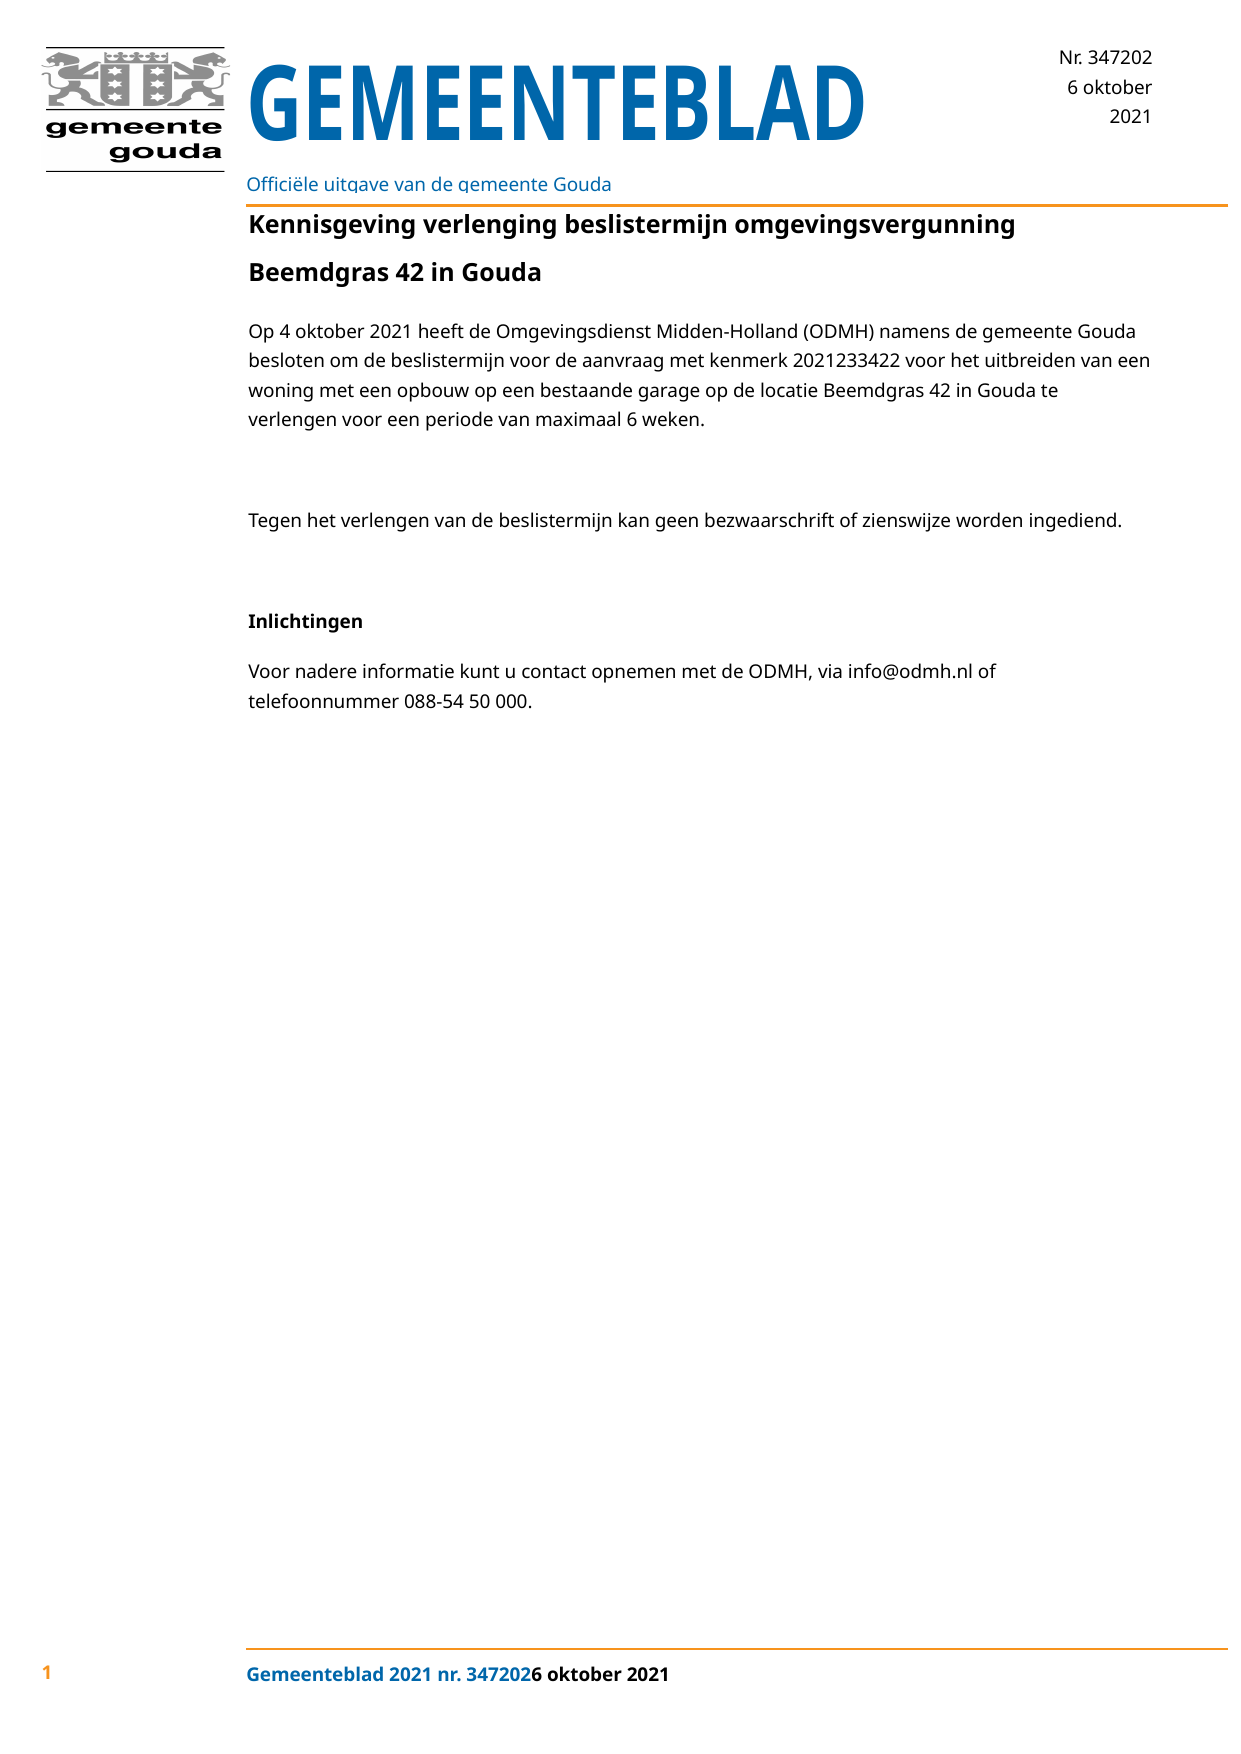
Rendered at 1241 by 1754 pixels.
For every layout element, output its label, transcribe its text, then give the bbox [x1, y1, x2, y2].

text Voor nadere informatie kunt u contact opnemen met de ODMH, via info@odmh.nl of telefoonnummer 088-54 50 000. [248, 659, 1152, 714]
text Op 4 oktober 2021 heeft de Omgevingsdienst Midden-Holland (ODMH) namens de gemeente Gouda besloten om de beslistermijn voor de aanvraag met kenmerk 2021233422 voor het uitbreiden van een woning met een opbouw op een bestaande garage op de locatie Beemdgras 42 in Gouda te verlengen voor een periode van maximaal 6 weken. [248, 318, 1152, 432]
text Inlichtingen [248, 608, 1152, 634]
text Kennisgeving verlenging beslistermijn omgevingsvergunning Beemdgras 42 in Gouda [248, 207, 1152, 288]
picture [41, 47, 231, 172]
text Tegen het verlengen van de beslistermijn kan geen bezwaarschrift of zienswijze worden ingediend. [248, 507, 1152, 533]
